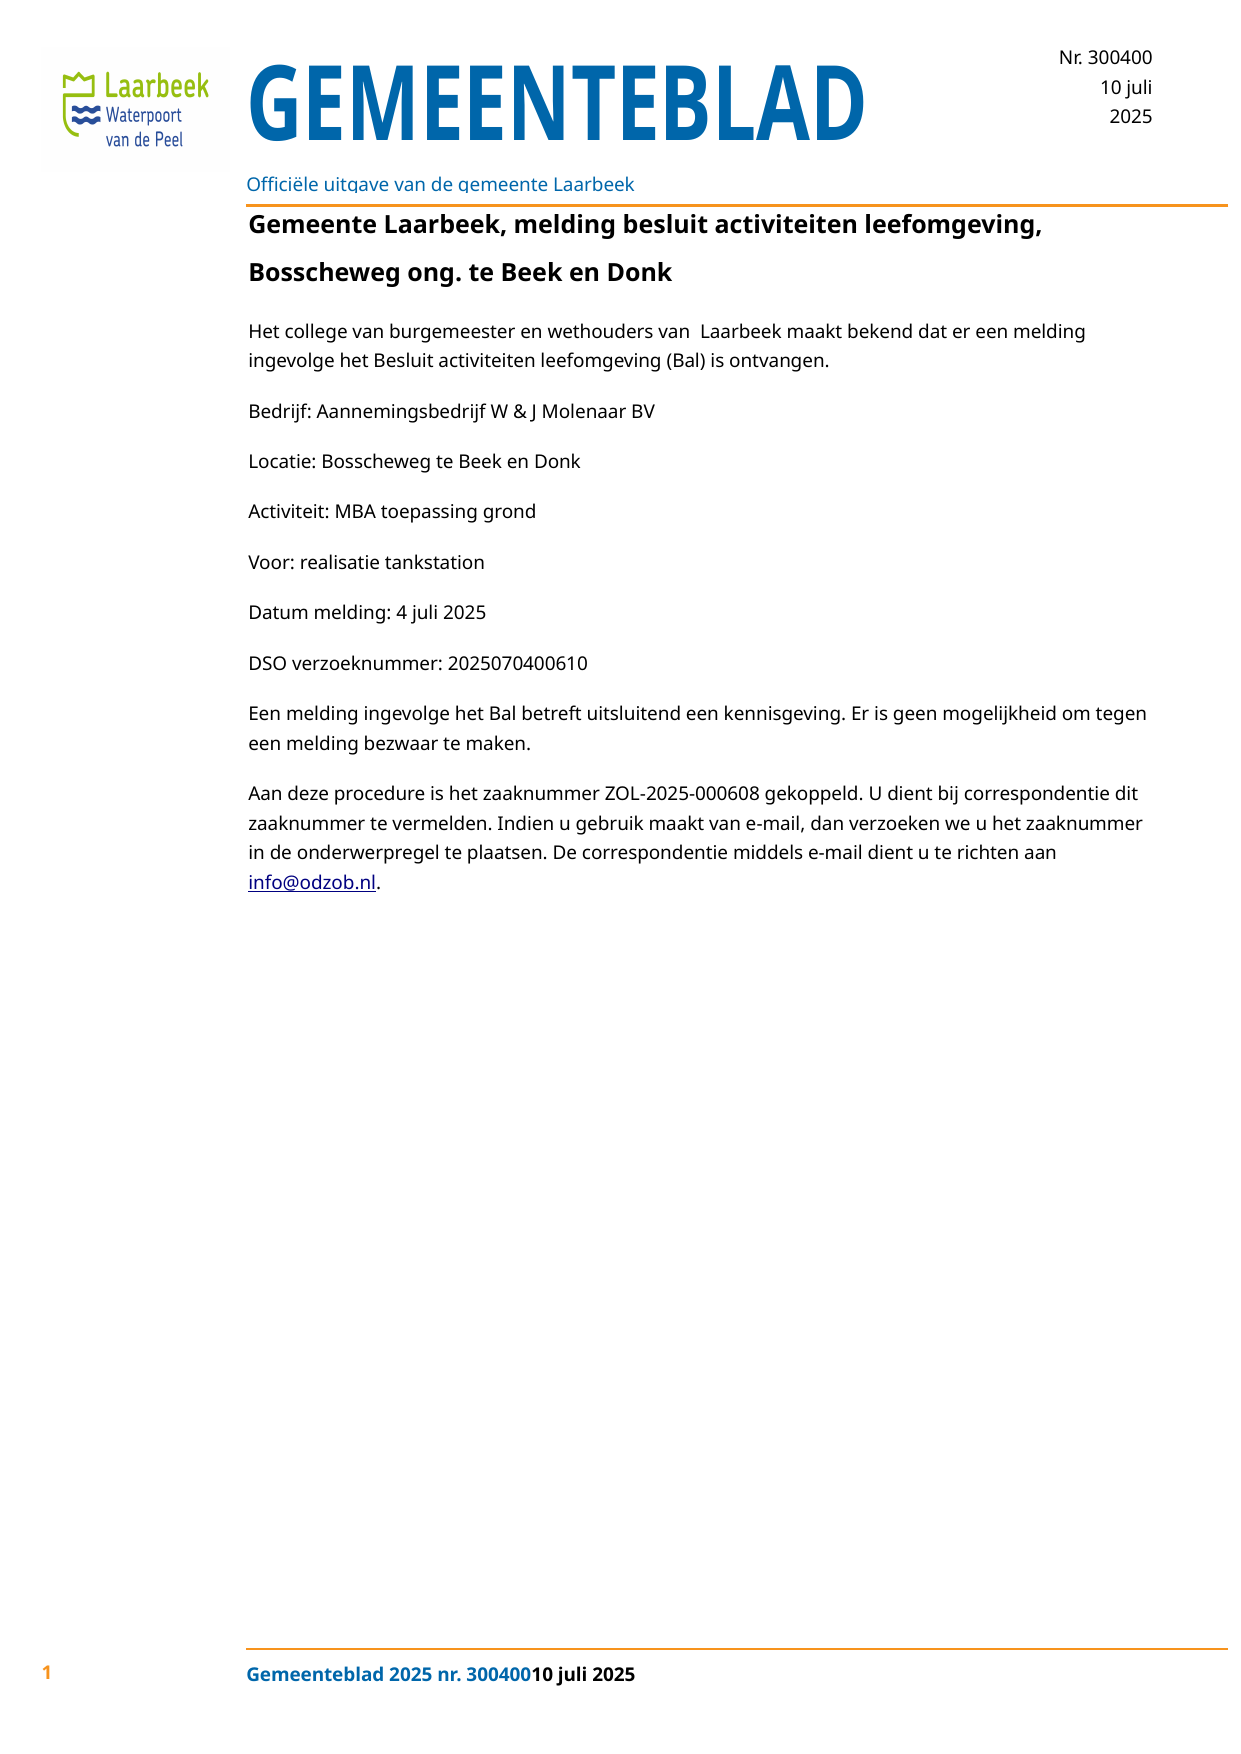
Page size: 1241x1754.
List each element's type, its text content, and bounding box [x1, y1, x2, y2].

text Bedrijf: Aannemingsbedrijf W & J Molenaar BV [248, 398, 1152, 424]
text Gemeente Laarbeek, melding besluit activiteiten leefomgeving, ​Bosscheweg ong. te Beek en Donk [248, 207, 1152, 288]
text Activiteit: MBA toepassing grond [248, 499, 1152, 524]
text Voor: realisatie tankstation [248, 549, 1152, 575]
text Datum melding: 4 juli 2025 [248, 599, 1152, 625]
text Het college van burgemeester en wethouders van ​ Laarbeek maakt bekend dat er een melding ingevolge het Besluit activiteiten leefomgeving (Bal) is ontvangen. [248, 318, 1152, 373]
text Aan deze procedure is het zaaknummer ZOL-2025-000608 gekoppeld. U dient bij correspondentie dit zaaknummer te vermelden. Indien u gebruik maakt van e-mail, dan verzoeken we u het zaaknummer in de onderwerpregel te plaatsen. De correspondentie middels e-mail dient u te richten aan info@odzob.nl. [248, 780, 1152, 895]
picture [41, 47, 231, 172]
text Locatie: ​Bosscheweg te Beek en Donk ​​ ​ [248, 448, 1152, 474]
text DSO verzoeknummer: 2025070400610 [248, 650, 1152, 676]
text Een melding ingevolge het Bal betreft uitsluitend een kennisgeving. Er is geen mogelijkheid om tegen een melding bezwaar te maken. [248, 700, 1152, 756]
